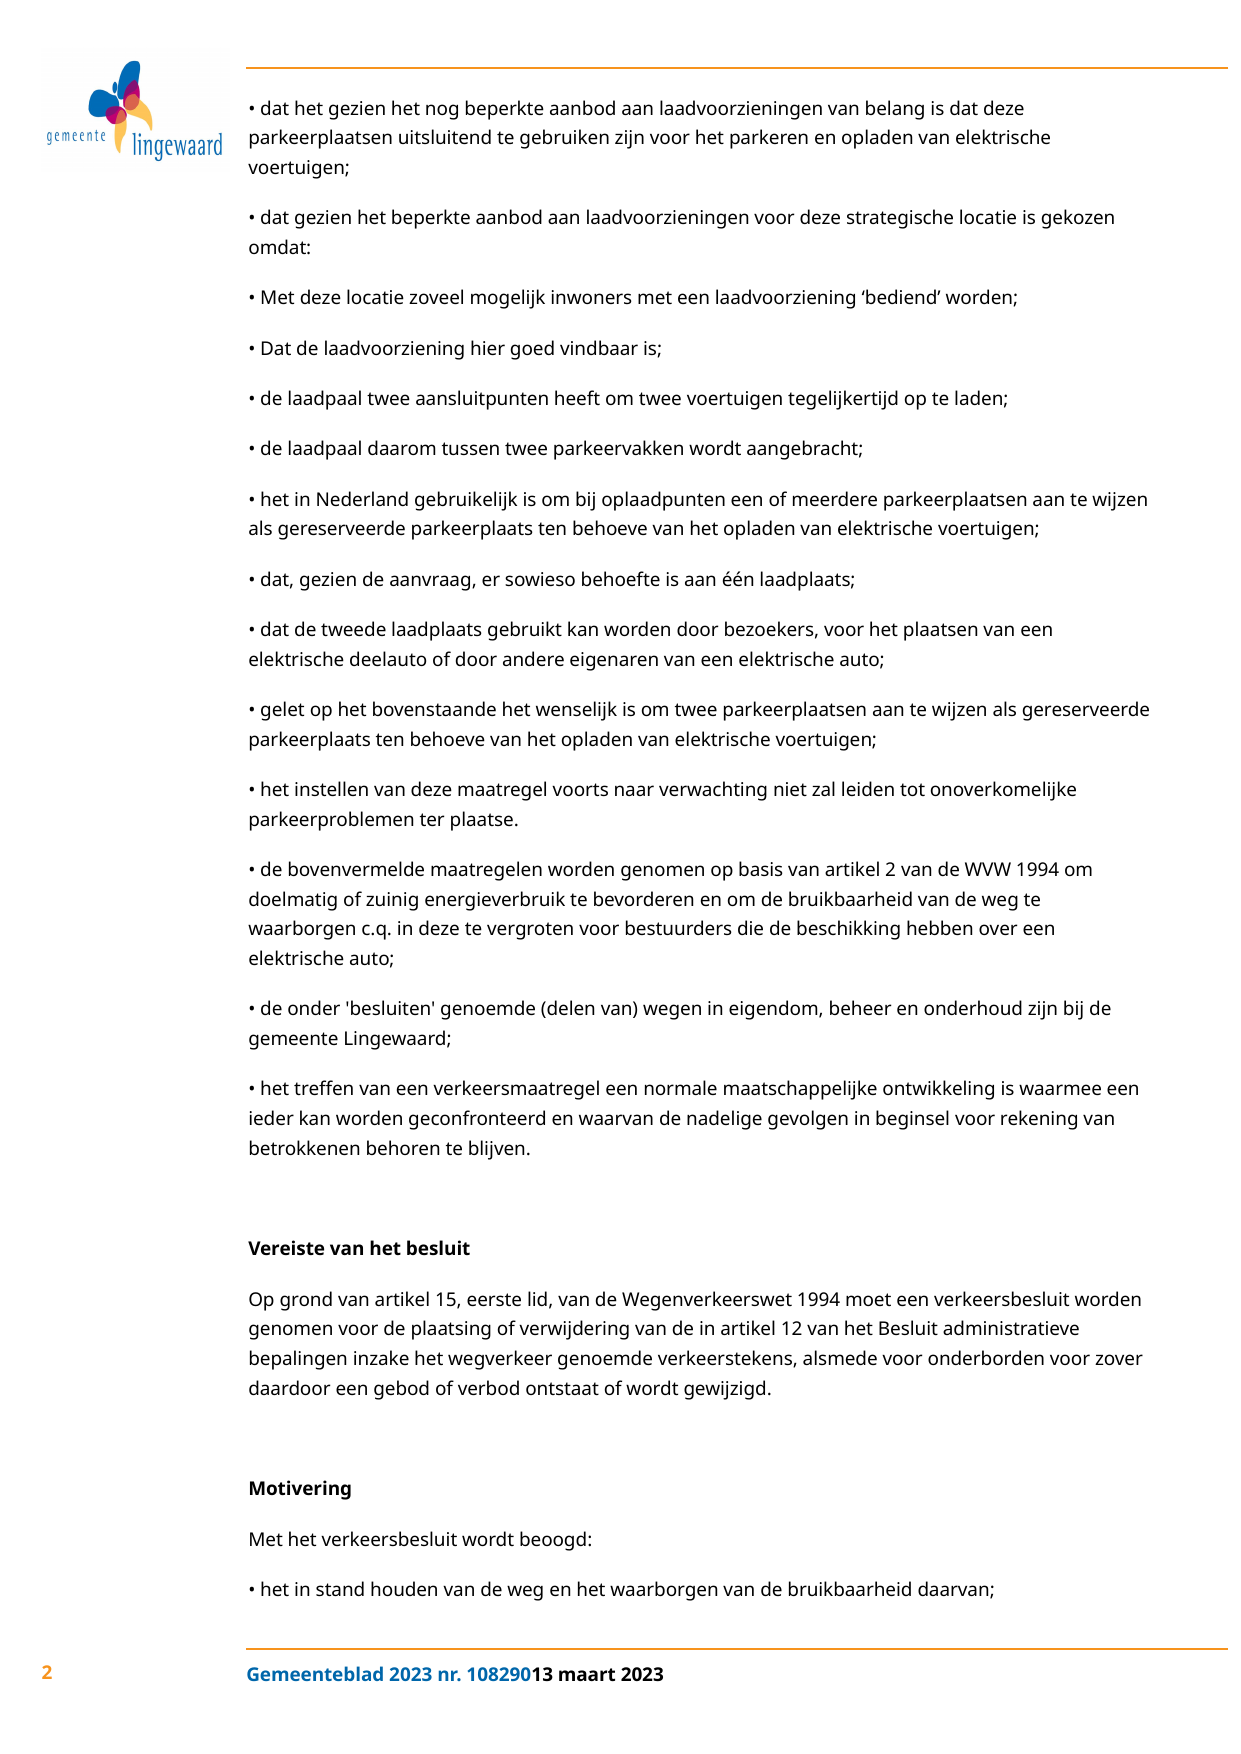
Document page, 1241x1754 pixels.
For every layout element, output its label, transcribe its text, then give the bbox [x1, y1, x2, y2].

text • dat de tweede laadplaats gebruikt kan worden door bezoekers, voor het plaatsen van een elektrische deelauto of door andere eigenaren van een elektrische auto; [248, 616, 1152, 672]
text • de laadpaal twee aansluitpunten heeft om twee voertuigen tegelijkertijd op te laden; [248, 385, 1152, 411]
text • Met deze locatie zoveel mogelijk inwoners met een laadvoorziening ‘bediend’ worden; [248, 284, 1152, 310]
text • dat gezien het beperkte aanbod aan laadvoorzieningen voor deze strategische locatie is gekozen omdat: [248, 204, 1152, 260]
text Vereiste van het besluit [248, 1236, 1152, 1261]
picture [41, 47, 231, 172]
text • dat het gezien het nog beperkte aanbod aan laadvoorzieningen van belang is dat deze parkeerplaatsen uitsluitend te gebruiken zijn voor het parkeren en opladen van elektrische voertuigen; [248, 95, 1152, 180]
text • dat, gezien de aanvraag, er sowieso behoefte is aan één laadplaats; [248, 566, 1152, 592]
text Op grond van artikel 15, eerste lid, van de Wegenverkeerswet 1994 moet een verkeersbesluit worden genomen voor de plaatsing of verwijdering van de in artikel 12 van het Besluit administratieve bepalingen inzake het wegverkeer genoemde verkeerstekens, alsmede voor onderborden voor zover daardoor een gebod of verbod ontstaat of wordt gewijzigd. [248, 1286, 1152, 1401]
text • Dat de laadvoorziening hier goed vindbaar is; [248, 335, 1152, 361]
text • het treffen van een verkeersmaatregel een normale maatschappelijke ontwikkeling is waarmee een ieder kan worden geconfronteerd en waarvan de nadelige gevolgen in beginsel voor rekening van betrokkenen behoren te blijven. [248, 1076, 1152, 1161]
text Motivering [248, 1476, 1152, 1501]
text Met het verkeersbesluit wordt beoogd: [248, 1526, 1152, 1552]
text • de onder 'besluiten' genoemde (delen van) wegen in eigendom, beheer en onderhoud zijn bij de gemeente Lingewaard; [248, 996, 1152, 1051]
text • de laadpaal daarom tussen twee parkeervakken wordt aangebracht; [248, 436, 1152, 461]
text • het in stand houden van de weg en het waarborgen van de bruikbaarheid daarvan; [248, 1576, 1152, 1602]
text • gelet op het bovenstaande het wenselijk is om twee parkeerplaatsen aan te wijzen als gereserveerde parkeerplaats ten behoeve van het opladen van elektrische voertuigen; [248, 696, 1152, 752]
text • de bovenvermelde maatregelen worden genomen op basis van artikel 2 van de WVW 1994 om doelmatig of zuinig energieverbruik te bevorderen en om de bruikbaarheid van de weg te waarborgen c.q. in deze te vergroten voor bestuurders die de beschikking hebben over een elektrische auto; [248, 856, 1152, 971]
text • het in Nederland gebruikelijk is om bij oplaadpunten een of meerdere parkeerplaatsen aan te wijzen als gereserveerde parkeerplaats ten behoeve van het opladen van elektrische voertuigen; [248, 486, 1152, 541]
text • het instellen van deze maatregel voorts naar verwachting niet zal leiden tot onoverkomelijke parkeerproblemen ter plaatse. [248, 776, 1152, 832]
